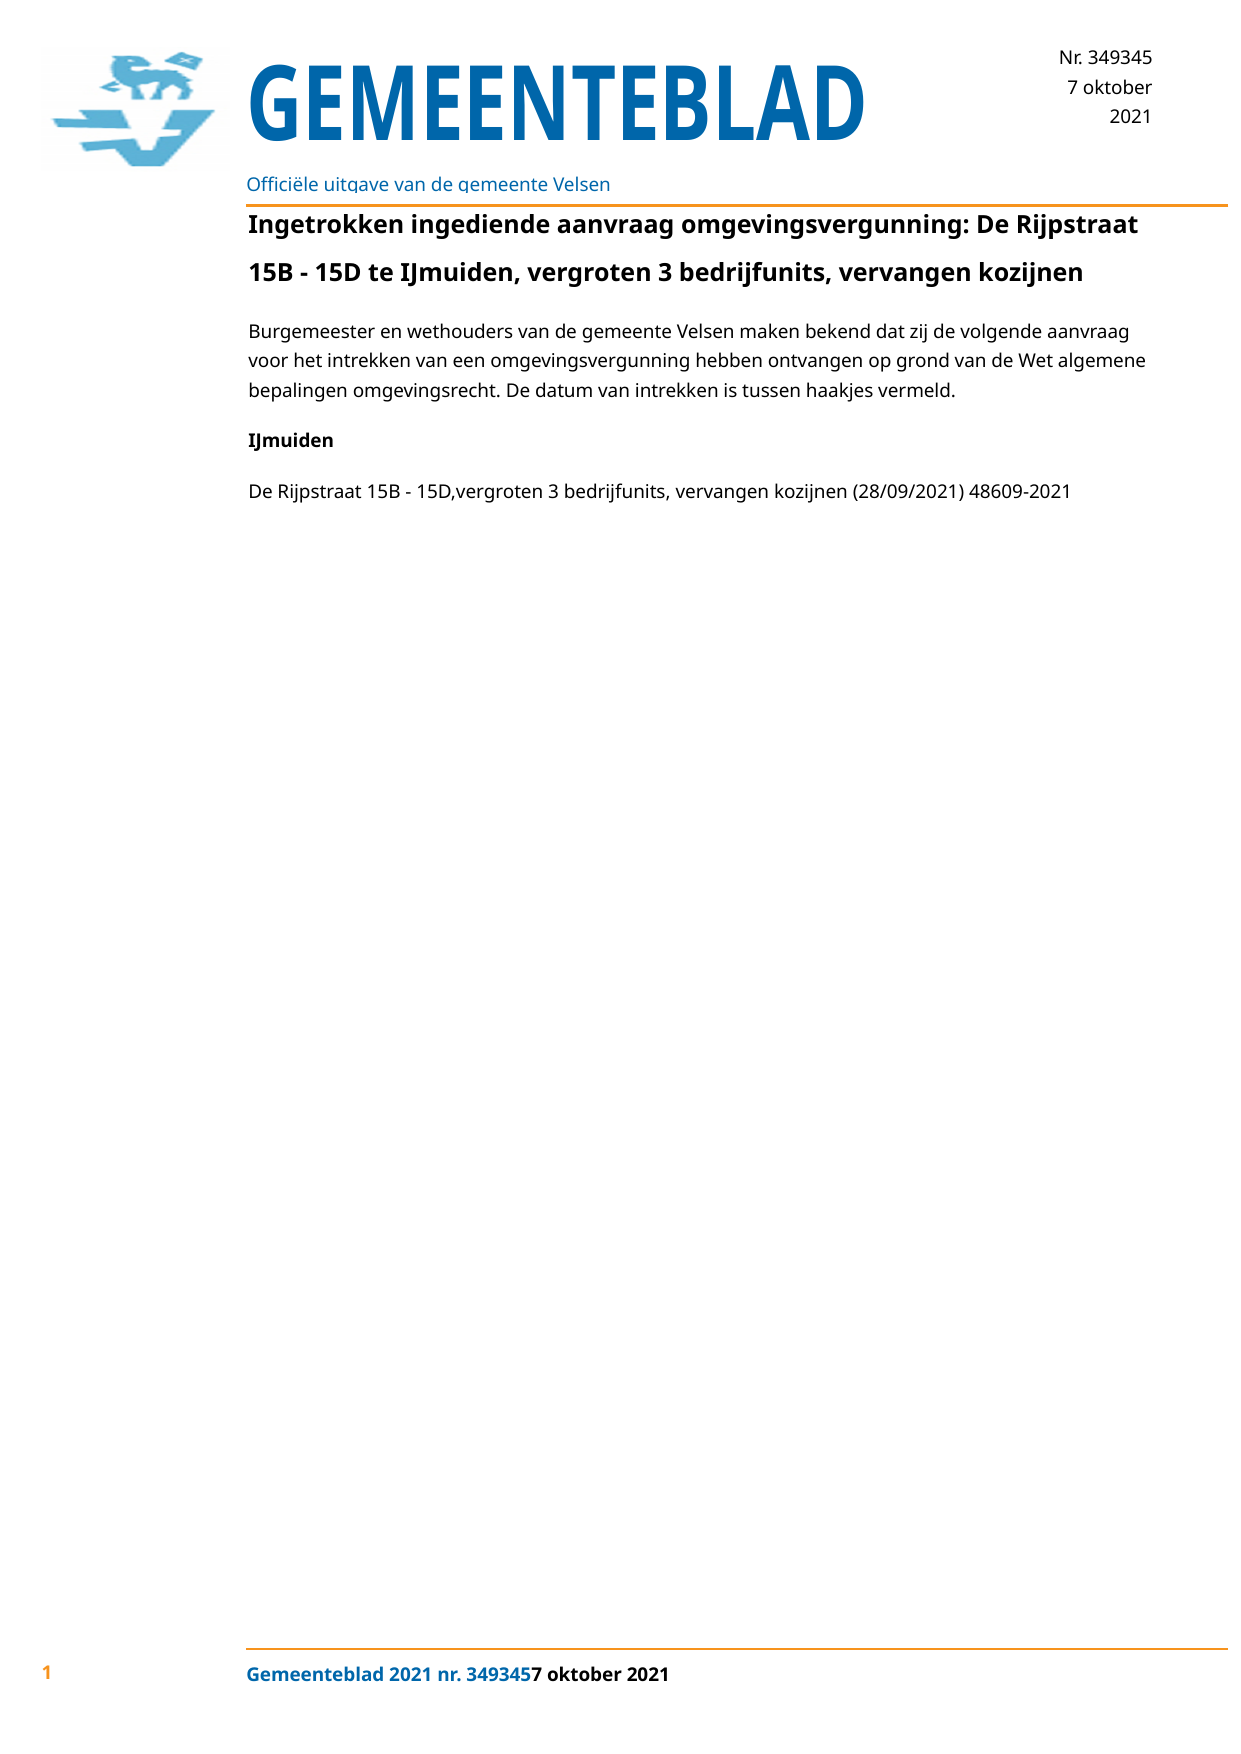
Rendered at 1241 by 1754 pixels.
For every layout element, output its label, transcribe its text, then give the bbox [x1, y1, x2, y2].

picture [41, 47, 231, 172]
text Ingetrokken ingediende aanvraag omgevingsvergunning: De Rijpstraat 15B - 15D te IJmuiden, vergroten 3 bedrijfunits, vervangen kozijnen [248, 207, 1152, 288]
text IJmuiden [248, 427, 1152, 453]
text De Rijpstraat 15B - 15D,vergroten 3 bedrijfunits, vervangen kozijnen (28/09/2021) 48609-2021 [248, 478, 1152, 504]
text Burgemeester en wethouders van de gemeente Velsen maken bekend dat zij de volgende aanvraag voor het intrekken van een omgevingsvergunning hebben ontvangen op grond van de Wet algemene bepalingen omgevingsrecht. De datum van intrekken is tussen haakjes vermeld. [248, 318, 1152, 403]
